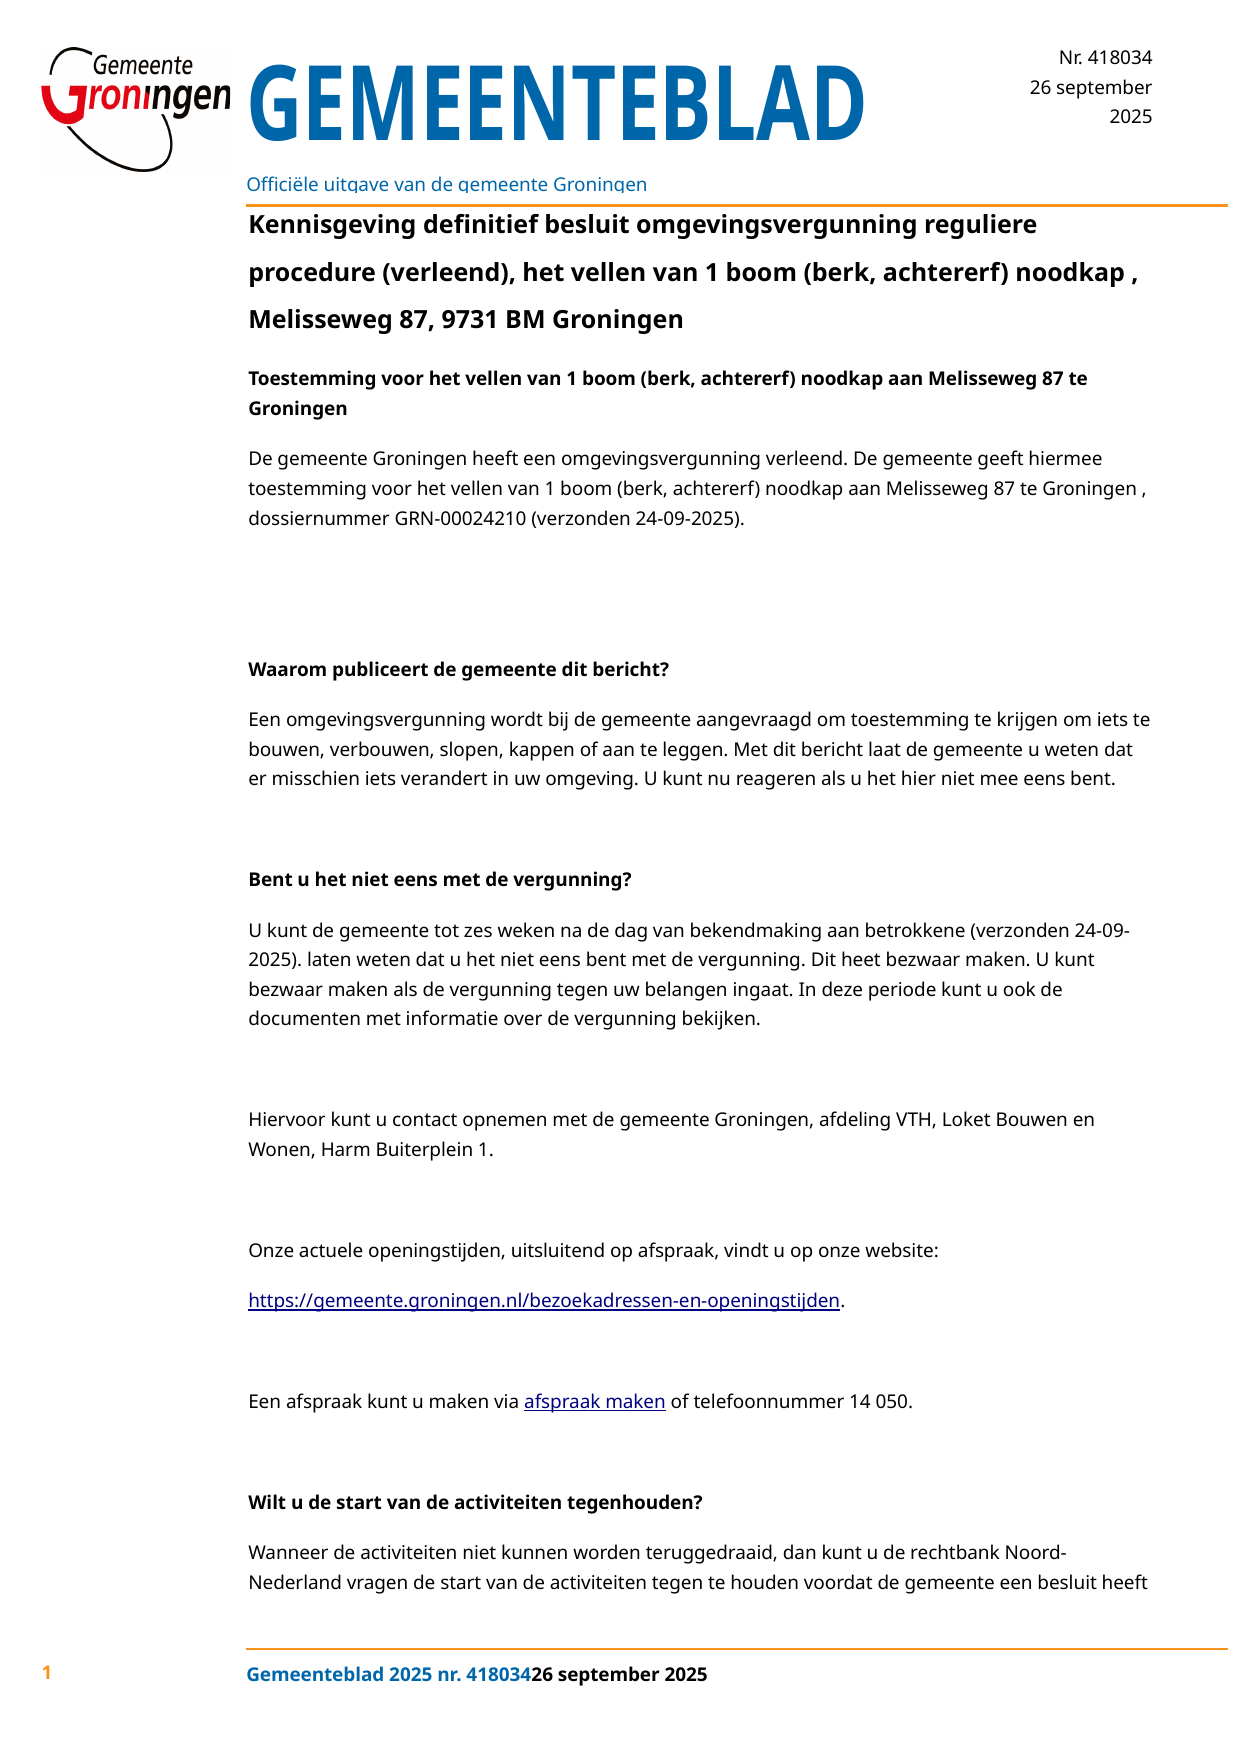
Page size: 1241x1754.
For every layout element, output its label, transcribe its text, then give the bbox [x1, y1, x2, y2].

text Een afspraak kunt u maken via afspraak maken of telefoonnummer 14 050. [248, 1388, 1152, 1414]
text Wilt u de start van de activiteiten tegenhouden? [248, 1489, 1152, 1514]
text Hiervoor kunt u contact opnemen met de gemeente Groningen, afdeling VTH, Loket Bouwen en Wonen, Harm Buiterplein 1. [248, 1106, 1152, 1162]
text De gemeente Groningen heeft een omgevingsvergunning verleend. De gemeente geeft hiermee toestemming voor het vellen van 1 boom (berk, achtererf) noodkap aan Melisseweg 87 te Groningen , dossiernummer GRN-00024210 (verzonden 24-09-2025). [248, 446, 1152, 530]
text Waarom publiceert de gemeente dit bericht? [248, 656, 1152, 682]
text https://gemeente.groningen.nl/bezoekadressen-en-openingstijden. [248, 1287, 1152, 1313]
text Wanneer de activiteiten niet kunnen worden teruggedraaid, dan kunt u de rechtbank Noord-Nederland vragen de start van de activiteiten tegen te houden voordat de gemeente een besluit heeft [248, 1539, 1152, 1594]
picture [41, 47, 231, 172]
text Een omgevingsvergunning wordt bij de gemeente aangevraagd om toestemming te krijgen om iets te bouwen, verbouwen, slopen, kappen of aan te leggen. Met dit bericht laat de gemeente u weten dat er misschien iets verandert in uw omgeving. U kunt nu reageren als u het hier niet mee eens bent. [248, 706, 1152, 791]
text Bent u het niet eens met de vergunning? [248, 866, 1152, 892]
text Onze actuele openingstijden, uitsluitend op afspraak, vindt u op onze website: [248, 1237, 1152, 1262]
text U kunt de gemeente tot zes weken na de dag van bekendmaking aan betrokkene (verzonden 24-09-2025). laten weten dat u het niet eens bent met de vergunning. Dit heet bezwaar maken. U kunt bezwaar maken als de vergunning tegen uw belangen ingaat. In deze periode kunt u ook de documenten met informatie over de vergunning bekijken. [248, 917, 1152, 1031]
text Kennisgeving definitief besluit omgevingsvergunning reguliere procedure (verleend), het vellen van 1 boom (berk, achtererf) noodkap , Melisseweg 87, 9731 BM Groningen [248, 207, 1152, 336]
text Toestemming voor het vellen van 1 boom (berk, achtererf) noodkap aan Melisseweg 87 te Groningen [248, 366, 1152, 421]
